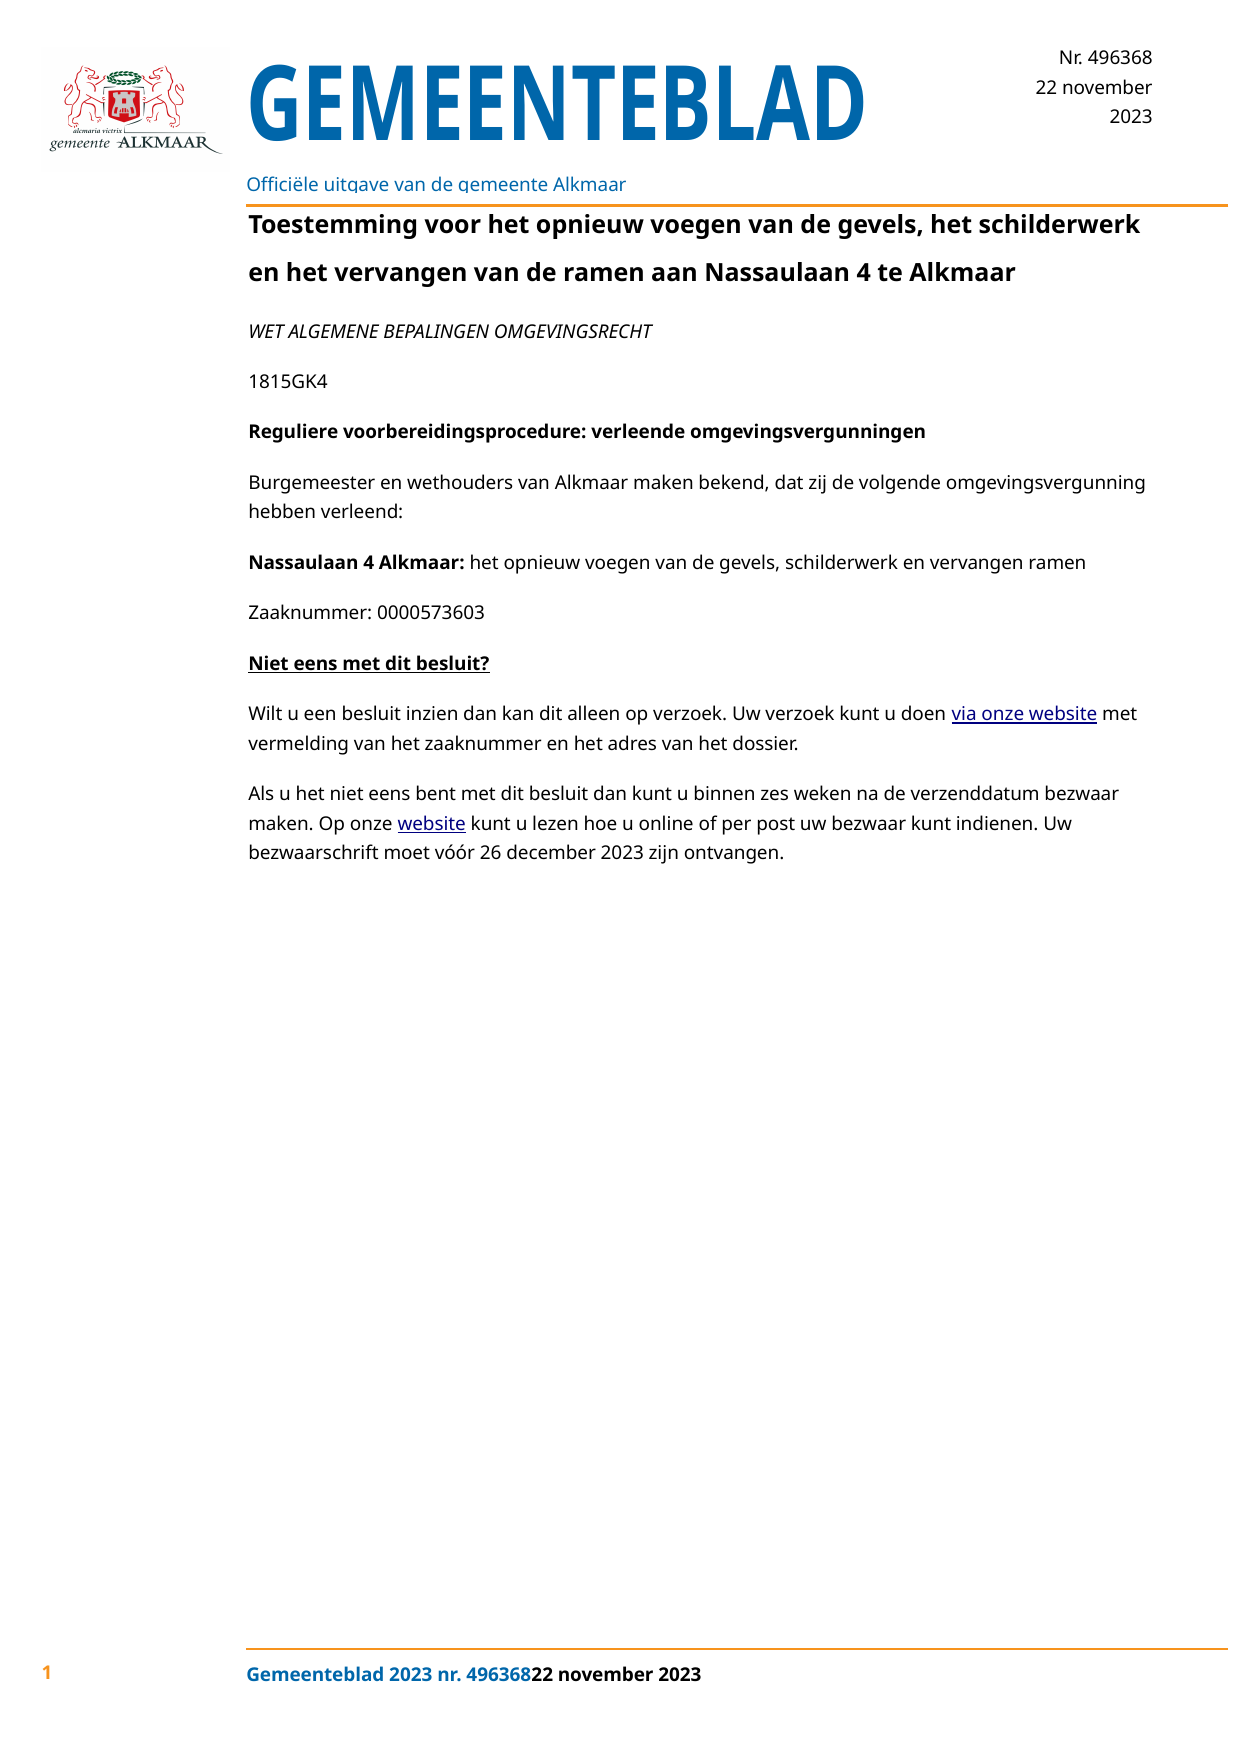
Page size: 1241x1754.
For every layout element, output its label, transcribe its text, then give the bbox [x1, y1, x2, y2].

text Zaaknummer: 0000573603 [248, 599, 1152, 625]
text WET ALGEMENE BEPALINGEN OMGEVINGSRECHT [248, 318, 1152, 344]
text Reguliere voorbereidingsprocedure: verleende omgevingsvergunningen [248, 419, 1152, 444]
text 1815GK4 [248, 368, 1152, 394]
text Wilt u een besluit inzien dan kan dit alleen op verzoek. Uw verzoek kunt u doen via onze website met vermelding van het zaaknummer en het adres van het dossier. [248, 700, 1152, 756]
text Burgemeester en wethouders van Alkmaar maken bekend, dat zij de volgende omgevingsvergunning hebben verleend: [248, 469, 1152, 524]
text Toestemming voor het opnieuw voegen van de gevels, het schilderwerk en het vervangen van de ramen aan Nassaulaan 4 te Alkmaar [248, 207, 1152, 288]
text Nassaulaan 4 Alkmaar: het opnieuw voegen van de gevels, schilderwerk en vervangen ramen [248, 549, 1152, 575]
picture [41, 47, 231, 172]
text Als u het niet eens bent met dit besluit dan kunt u binnen zes weken na de verzenddatum bezwaar maken. Op onze website kunt u lezen hoe u online of per post uw bezwaar kunt indienen. Uw bezwaarschrift moet vóór 26 december 2023 zijn ontvangen. [248, 780, 1152, 865]
text Niet eens met dit besluit? [248, 650, 1152, 676]
